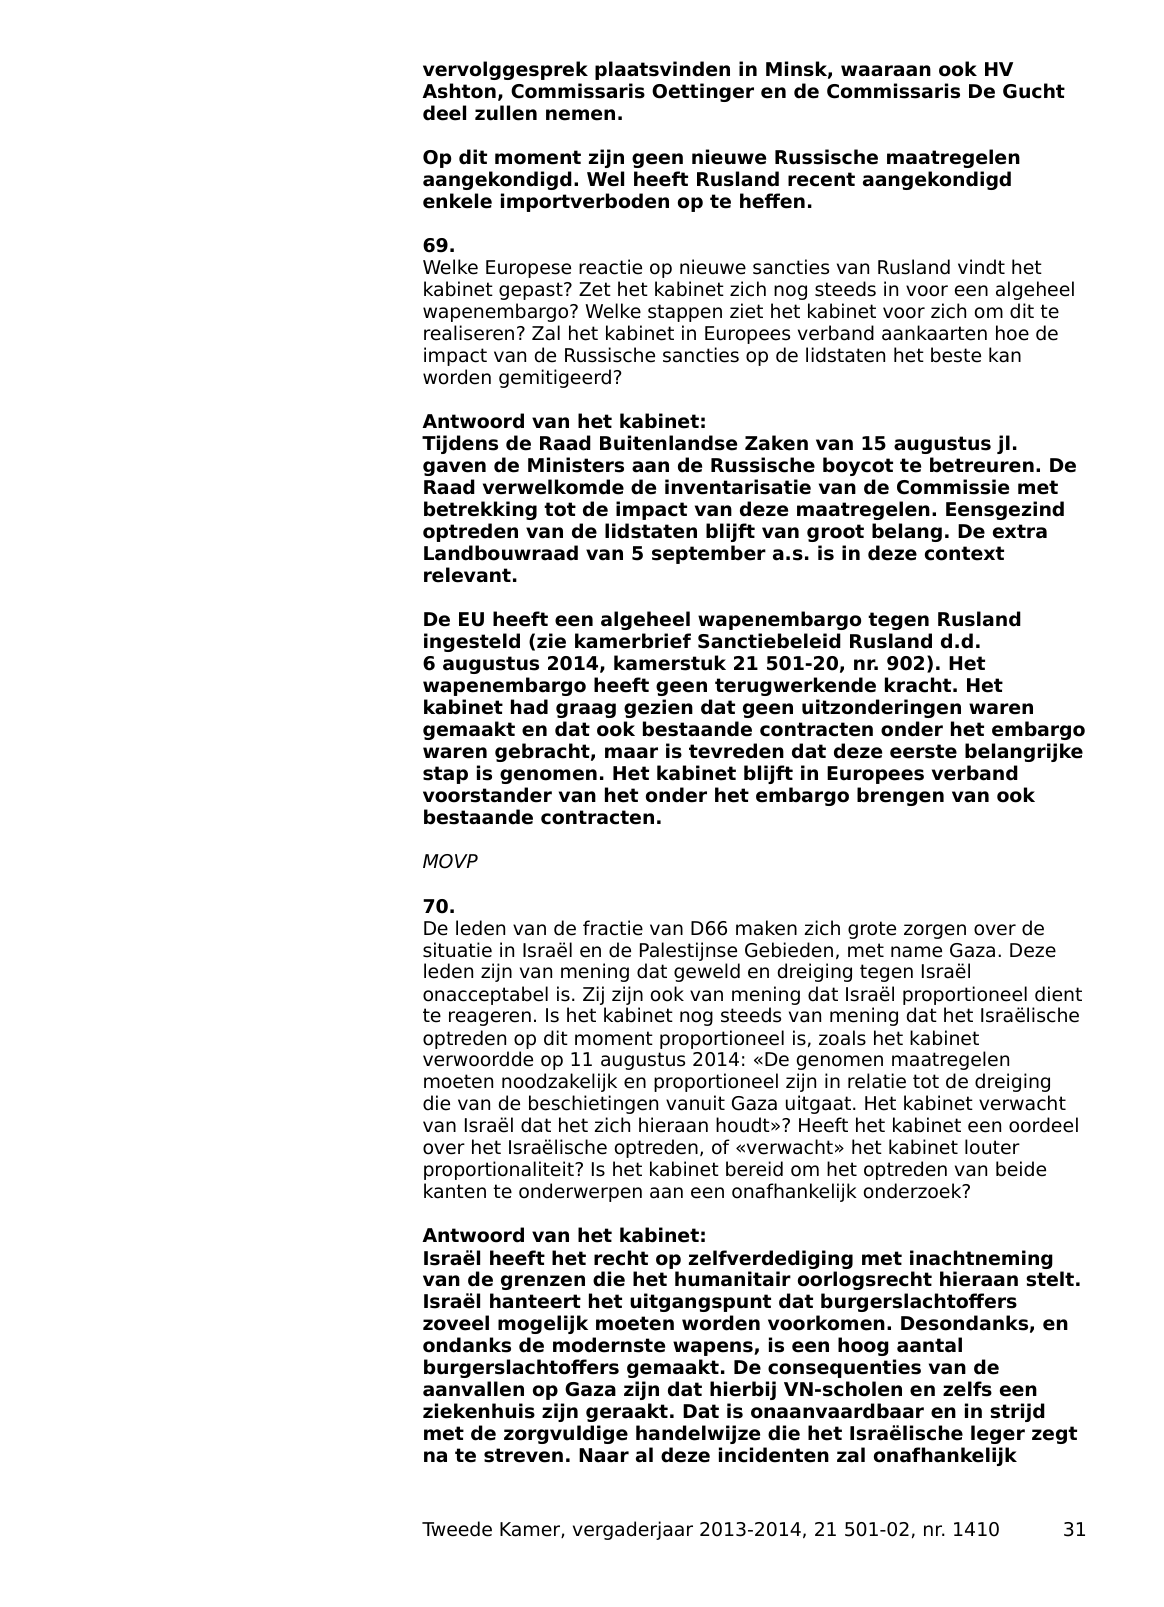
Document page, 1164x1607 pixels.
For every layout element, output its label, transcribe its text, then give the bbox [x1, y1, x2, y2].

text De EU heeft een algeheel wapenembargo tegen Rusland ingesteld (zie kamerbrief Sanctiebeleid Rusland d.d. 6 augustus 2014, kamerstuk 21 501-20, nr. 902). Het wapenembargo heeft geen terugwerkende kracht. Het kabinet had graag gezien dat geen uitzonderingen waren gemaakt en dat ook bestaande contracten onder het embargo waren gebracht, maar is tevreden dat deze eerste belangrijke stap is genomen. Het kabinet blijft in Europees verband voorstander van het onder het embargo brengen van ook bestaande contracten. [422, 609, 1087, 829]
text Israël heeft het recht op zelfverdediging met inachtneming van de grenzen die het humanitair oorlogsrecht hieraan stelt. Israël hanteert het uitgangspunt dat burgerslachtoffers zoveel mogelijk moeten worden voorkomen. Desondanks, en ondanks de modernste wapens, is een hoog aantal burgerslachtoffers gemaakt. De consequenties van de aanvallen op Gaza zijn dat hierbij VN-scholen en zelfs een ziekenhuis zijn geraakt. Dat is onaanvaardbaar en in strijd met de zorgvuldige handelwijze die het Israëlische leger zegt na te streven. Naar al deze incidenten zal onafhankelijk [422, 1247, 1087, 1467]
subtitle MOVP [422, 851, 1087, 873]
text vervolggesprek plaatsvinden in Minsk, waaraan ook HV Ashton, Commissaris Oettinger en de Commissaris De Gucht deel zullen nemen. [422, 59, 1087, 125]
text Welke Europese reactie op nieuwe sancties van Rusland vindt het kabinet gepast? Zet het kabinet zich nog steeds in voor een algeheel wapenembargo? Welke stappen ziet het kabinet voor zich om dit te realiseren? Zal het kabinet in Europees verband aankaarten hoe de impact van de Russische sancties op de lidstaten het beste kan worden gemitigeerd? [422, 257, 1087, 389]
text 69. [422, 235, 1087, 257]
text 70. [422, 896, 1087, 917]
text Tijdens de Raad Buitenlandse Zaken van 15 augustus jl. gaven de Ministers aan de Russische boycot te betreuren. De Raad verwelkomde de inventarisatie van de Commissie met betrekking tot de impact van deze maatregelen. Eensgezind optreden van de lidstaten blijft van groot belang. De extra Landbouwraad van 5 september a.s. is in deze context relevant. [422, 433, 1087, 587]
text Antwoord van het kabinet: [422, 1225, 1087, 1247]
text De leden van de fractie van D66 maken zich grote zorgen over de situatie in Israël en de Palestijnse Gebieden, met name Gaza. Deze leden zijn van mening dat geweld en dreiging tegen Israël onacceptabel is. Zij zijn ook van mening dat Israël proportioneel dient te reageren. Is het kabinet nog steeds van mening dat het Israëlische optreden op dit moment proportioneel is, zoals het kabinet verwoordde op 11 augustus 2014: «De genomen maatregelen moeten noodzakelijk en proportioneel zijn in relatie tot de dreiging die van de beschietingen vanuit Gaza uitgaat. Het kabinet verwacht van Israël dat het zich hieraan houdt»? Heeft het kabinet een oordeel over het Israëlische optreden, of «verwacht» het kabinet louter proportionaliteit? Is het kabinet bereid om het optreden van beide kanten te onderwerpen aan een onafhankelijk onderzoek? [422, 917, 1087, 1203]
text Op dit moment zijn geen nieuwe Russische maatregelen aangekondigd. Wel heeft Rusland recent aangekondigd enkele importverboden op te heffen. [422, 147, 1087, 213]
text Antwoord van het kabinet: [422, 411, 1087, 433]
